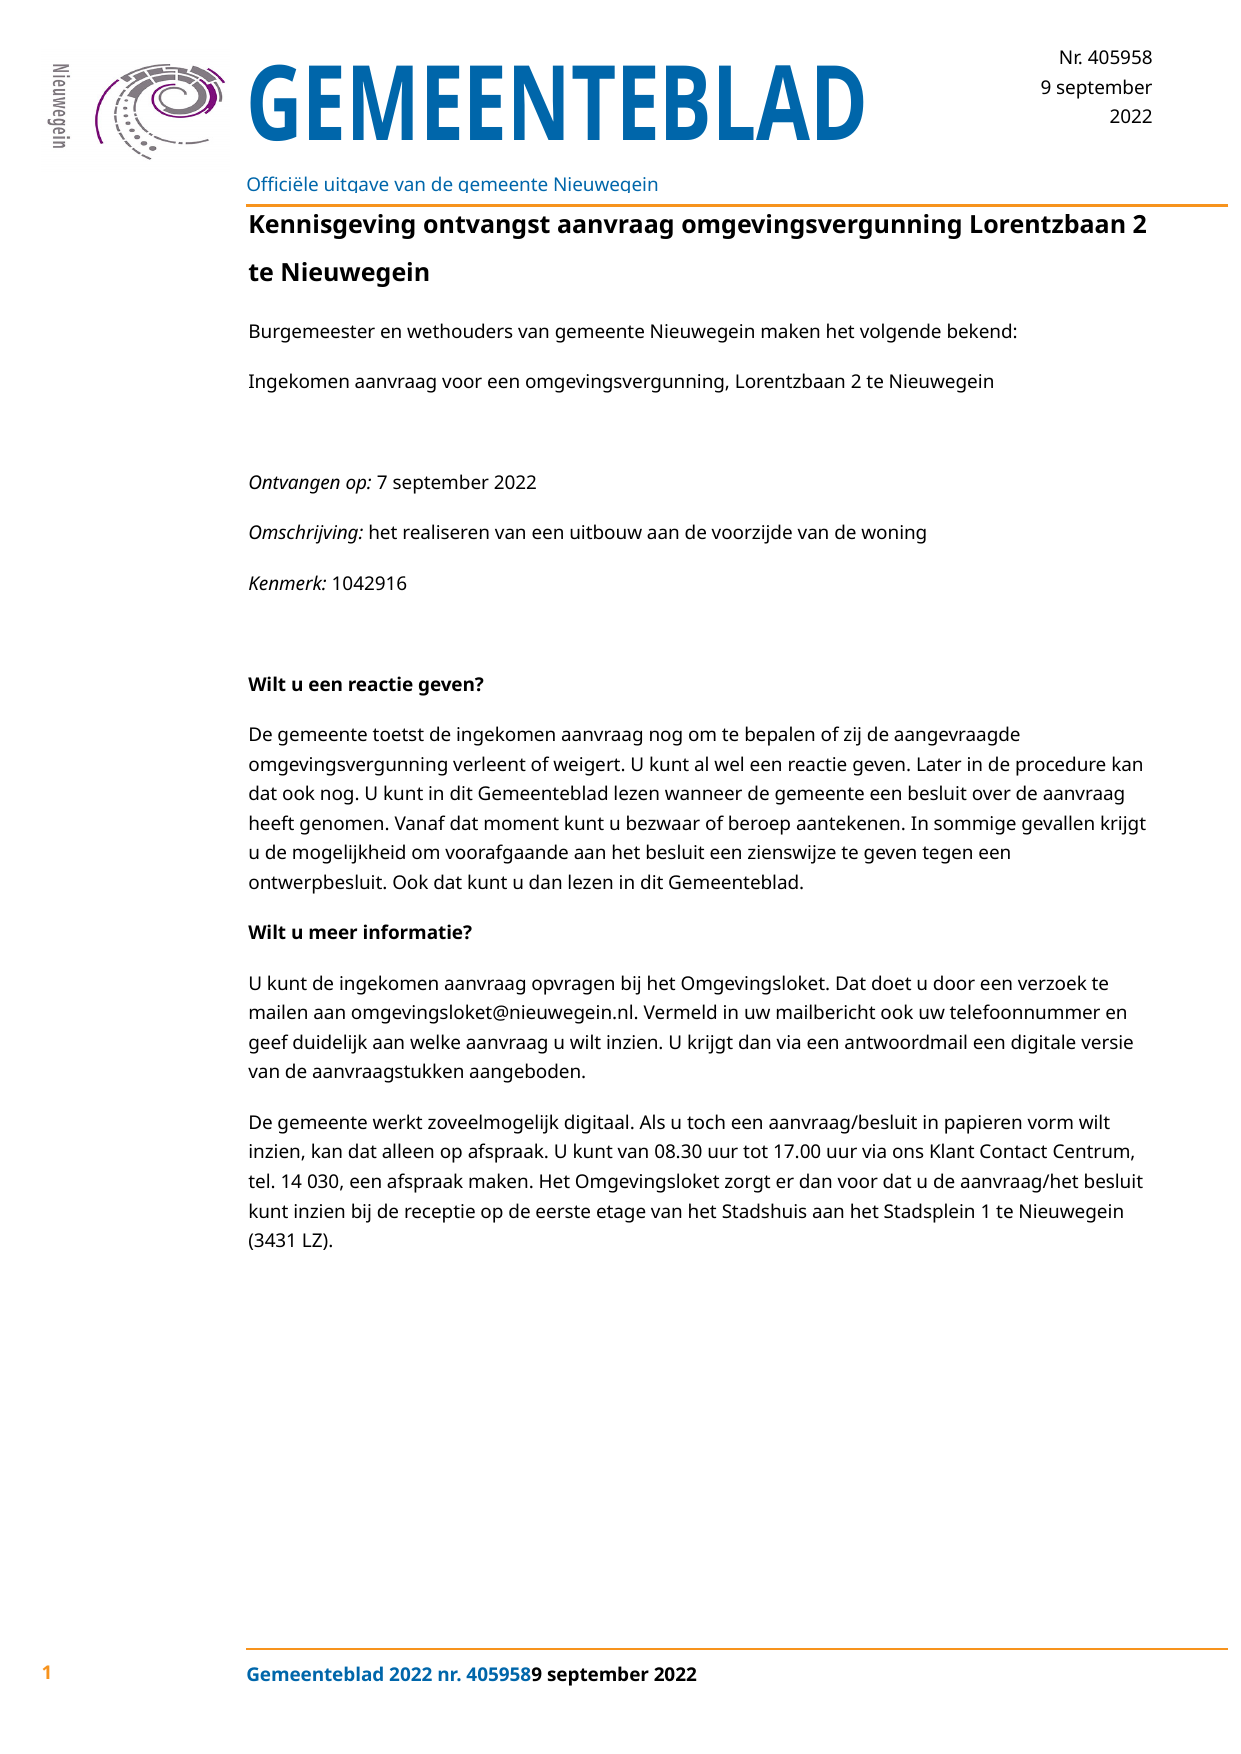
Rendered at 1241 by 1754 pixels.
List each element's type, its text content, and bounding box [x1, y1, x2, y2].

picture [41, 47, 231, 172]
text Kenmerk: 1042916 [248, 570, 1152, 596]
text Kennisgeving ontvangst aanvraag omgevingsvergunning Lorentzbaan 2 te Nieuwegein [248, 207, 1152, 288]
text Wilt u meer informatie? [248, 919, 1152, 945]
text De gemeente werkt zoveelmogelijk digitaal. Als u toch een aanvraag/besluit in papieren vorm wilt inzien, kan dat alleen op afspraak. U kunt van 08.30 uur tot 17.00 uur via ons Klant Contact Centrum, tel. 14 030, een afspraak maken. Het Omgevingsloket zorgt er dan voor dat u de aanvraag/het besluit kunt inzien bij de receptie op de eerste etage van het Stadshuis aan het Stadsplein 1 te Nieuwegein (3431 LZ). [248, 1109, 1152, 1253]
text Wilt u een reactie geven? [248, 671, 1152, 697]
text U kunt de ingekomen aanvraag opvragen bij het Omgevingsloket. Dat doet u door een verzoek te mailen aan omgevingsloket@nieuwegein.nl. Vermeld in uw mailbericht ook uw telefoonnummer en geef duidelijk aan welke aanvraag u wilt inzien. U krijgt dan via een antwoordmail een digitale versie van de aanvraagstukken aangeboden. [248, 970, 1152, 1084]
text Omschrijving: het realiseren van een uitbouw aan de voorzijde van de woning [248, 519, 1152, 545]
text Ontvangen op: 7 september 2022 [248, 469, 1152, 495]
text Burgemeester en wethouders van gemeente Nieuwegein maken het volgende bekend: [248, 318, 1152, 344]
text Ingekomen aanvraag voor een omgevingsvergunning, Lorentzbaan 2 te Nieuwegein [248, 368, 1152, 394]
text De gemeente toetst de ingekomen aanvraag nog om te bepalen of zij de aangevraagde omgevingsvergunning verleent of weigert. U kunt al wel een reactie geven. Later in de procedure kan dat ook nog. U kunt in dit Gemeenteblad lezen wanneer de gemeente een besluit over de aanvraag heeft genomen. Vanaf dat moment kunt u bezwaar of beroep aantekenen. In sommige gevallen krijgt u de mogelijkheid om voorafgaande aan het besluit een zienswijze te geven tegen een ontwerpbesluit. Ook dat kunt u dan lezen in dit Gemeenteblad. [248, 721, 1152, 895]
